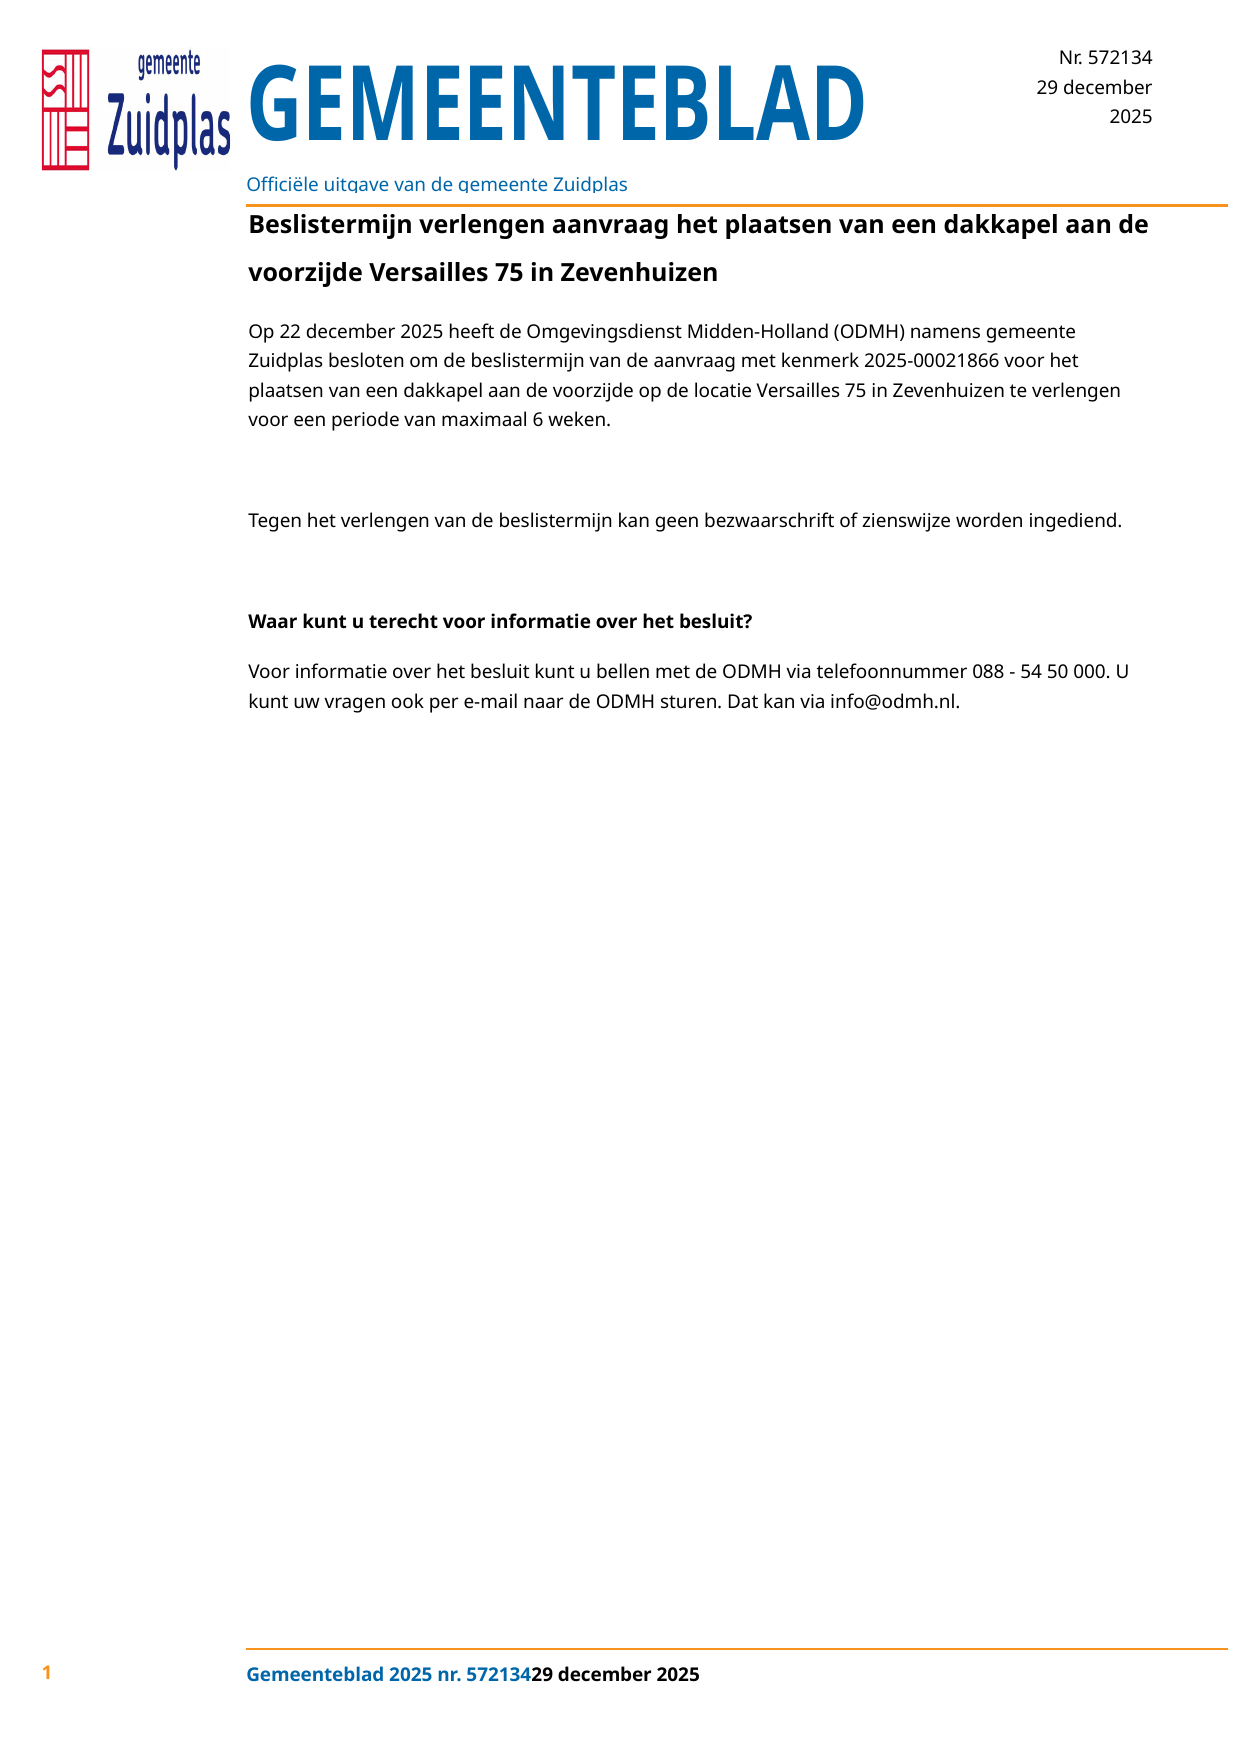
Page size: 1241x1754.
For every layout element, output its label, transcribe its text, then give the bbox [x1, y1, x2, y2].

text Tegen het verlengen van de beslistermijn kan geen bezwaarschrift of zienswijze worden ingediend. [248, 507, 1152, 533]
text Op 22 december 2025 heeft de Omgevingsdienst Midden-Holland (ODMH) namens gemeente Zuidplas besloten om de beslistermijn van de aanvraag met kenmerk 2025-00021866 voor het plaatsen van een dakkapel aan de voorzijde op de locatie Versailles 75 in Zevenhuizen te verlengen voor een periode van maximaal 6 weken. [248, 318, 1152, 432]
text Waar kunt u terecht voor informatie over het besluit? [248, 608, 1152, 634]
text Voor informatie over het besluit kunt u bellen met de ODMH via telefoonnummer 088 - 54 50 000. U kunt uw vragen ook per e-mail naar de ODMH sturen. Dat kan via info@odmh.nl. [248, 659, 1152, 714]
picture [41, 47, 231, 172]
text Beslistermijn verlengen aanvraag het plaatsen van een dakkapel aan de voorzijde Versailles 75 in Zevenhuizen [248, 207, 1152, 288]
